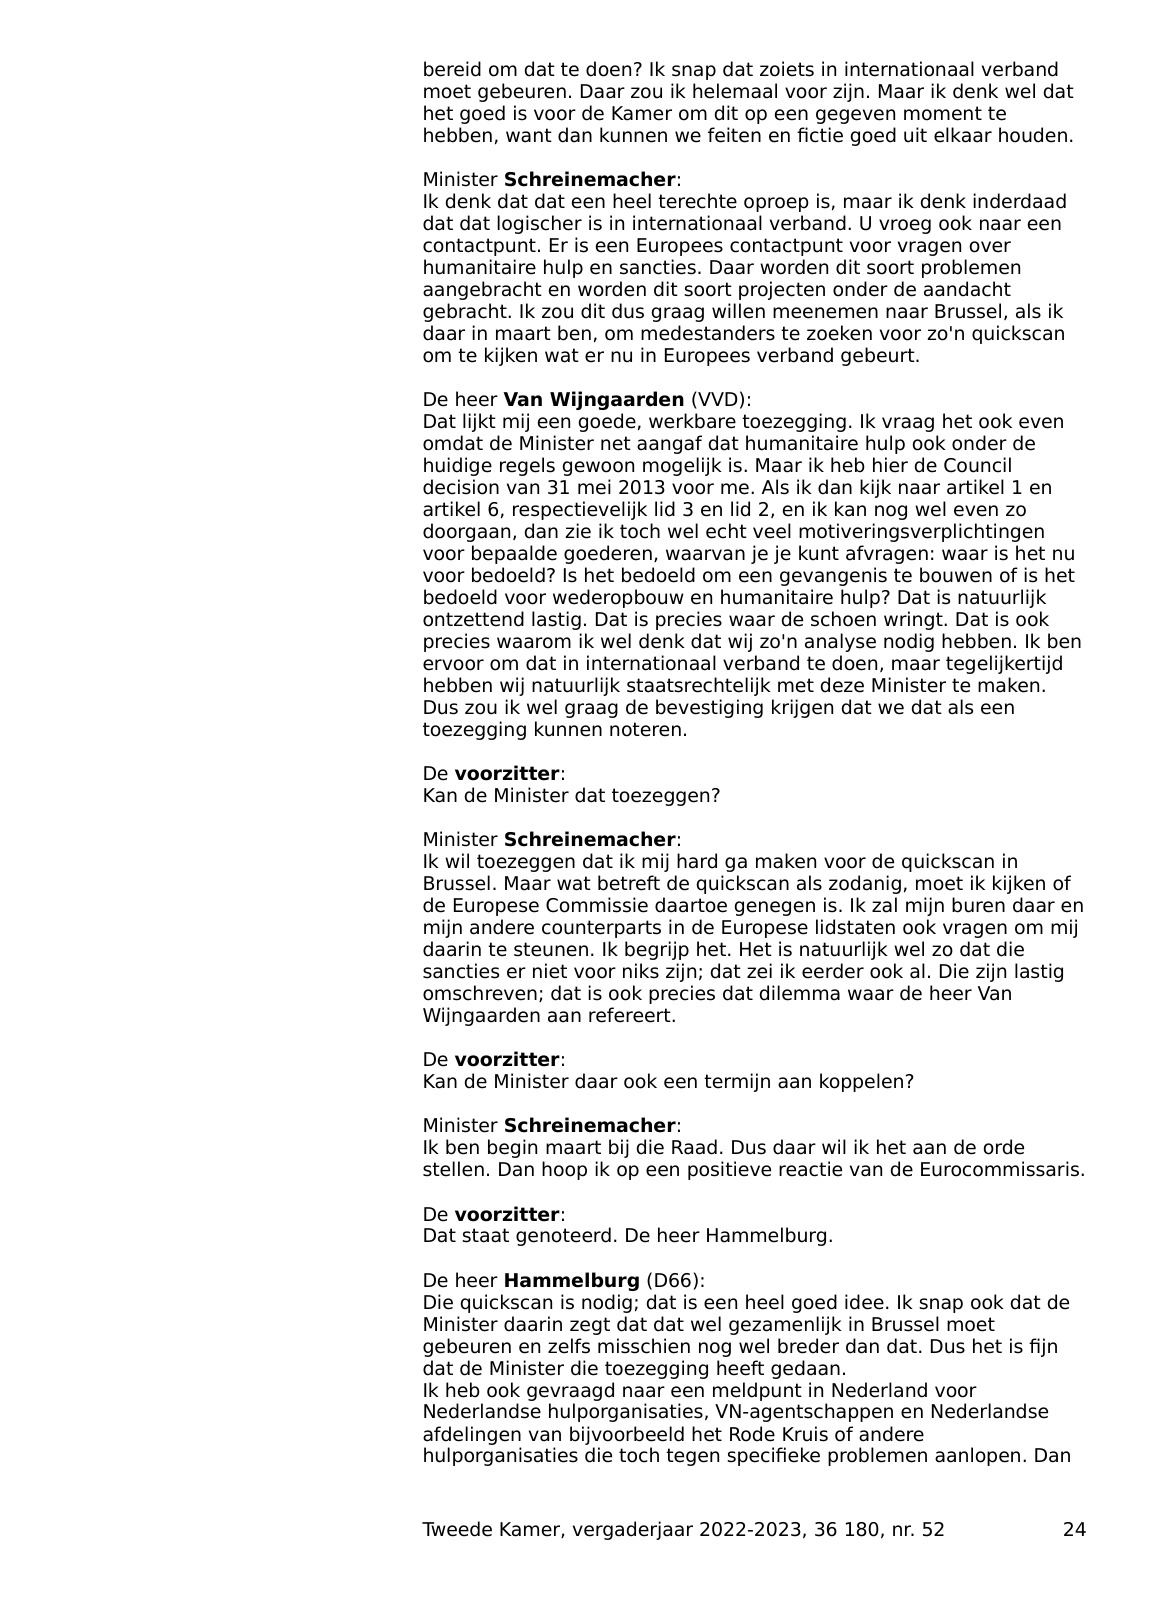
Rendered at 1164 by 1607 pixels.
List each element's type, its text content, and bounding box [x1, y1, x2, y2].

text bereid om dat te doen? Ik snap dat zoiets in internationaal verband moet gebeuren. Daar zou ik helemaal voor zijn. Maar ik denk wel dat het goed is voor de Kamer om dit op een gegeven moment te hebben, want dan kunnen we feiten en fictie goed uit elkaar houden. [422, 59, 1087, 147]
text Minister Schreinemacher: [422, 169, 1087, 191]
text Dat staat genoteerd. De heer Hammelburg. [422, 1225, 1087, 1247]
text De voorzitter: [422, 763, 1087, 785]
text De voorzitter: [422, 1049, 1087, 1071]
text De heer Hammelburg (D66): [422, 1269, 1087, 1292]
text Minister Schreinemacher: [422, 829, 1087, 851]
text Minister Schreinemacher: [422, 1115, 1087, 1137]
text Ik denk dat dat een heel terechte oproep is, maar ik denk inderdaad dat dat logischer is in internationaal verband. U vroeg ook naar een contactpunt. Er is een Europees contactpunt voor vragen over humanitaire hulp en sancties. Daar worden dit soort problemen aangebracht en worden dit soort projecten onder de aandacht gebracht. Ik zou dit dus graag willen meenemen naar Brussel, als ik daar in maart ben, om medestanders te zoeken voor zo'n quickscan om te kijken wat er nu in Europees verband gebeurt. [422, 191, 1087, 367]
text Dat lijkt mij een goede, werkbare toezegging. Ik vraag het ook even omdat de Minister net aangaf dat humanitaire hulp ook onder de huidige regels gewoon mogelijk is. Maar ik heb hier de Council decision van 31 mei 2013 voor me. Als ik dan kijk naar artikel 1 en artikel 6, respectievelijk lid 3 en lid 2, en ik kan nog wel even zo doorgaan, dan zie ik toch wel echt veel motiveringsverplichtingen voor bepaalde goederen, waarvan je je kunt afvragen: waar is het nu voor bedoeld? Is het bedoeld om een gevangenis te bouwen of is het bedoeld voor wederopbouw en humanitaire hulp? Dat is natuurlijk ontzettend lastig. Dat is precies waar de schoen wringt. Dat is ook precies waarom ik wel denk dat wij zo'n analyse nodig hebben. Ik ben ervoor om dat in internationaal verband te doen, maar tegelijkertijd hebben wij natuurlijk staatsrechtelijk met deze Minister te maken. Dus zou ik wel graag de bevestiging krijgen dat we dat als een toezegging kunnen noteren. [422, 411, 1087, 741]
text Kan de Minister dat toezeggen? [422, 785, 1087, 807]
text De voorzitter: [422, 1203, 1087, 1225]
text Ik wil toezeggen dat ik mij hard ga maken voor de quickscan in Brussel. Maar wat betreft de quickscan als zodanig, moet ik kijken of de Europese Commissie daartoe genegen is. Ik zal mijn buren daar en mijn andere counterparts in de Europese lidstaten ook vragen om mij daarin te steunen. Ik begrijp het. Het is natuurlijk wel zo dat die sancties er niet voor niks zijn; dat zei ik eerder ook al. Die zijn lastig omschreven; dat is ook precies dat dilemma waar de heer Van Wijngaarden aan refereert. [422, 851, 1087, 1027]
text Die quickscan is nodig; dat is een heel goed idee. Ik snap ook dat de Minister daarin zegt dat dat wel gezamenlijk in Brussel moet gebeuren en zelfs misschien nog wel breder dan dat. Dus het is fijn dat de Minister die toezegging heeft gedaan. [422, 1292, 1087, 1379]
text Ik ben begin maart bij die Raad. Dus daar wil ik het aan de orde stellen. Dan hoop ik op een positieve reactie van de Eurocommissaris. [422, 1137, 1087, 1181]
text Kan de Minister daar ook een termijn aan koppelen? [422, 1071, 1087, 1093]
text Ik heb ook gevraagd naar een meldpunt in Nederland voor Nederlandse hulporganisaties, VN-agentschappen en Nederlandse afdelingen van bijvoorbeeld het Rode Kruis of andere hulporganisaties die toch tegen specifieke problemen aanlopen. Dan [422, 1379, 1087, 1467]
text De heer Van Wijngaarden (VVD): [422, 389, 1087, 411]
